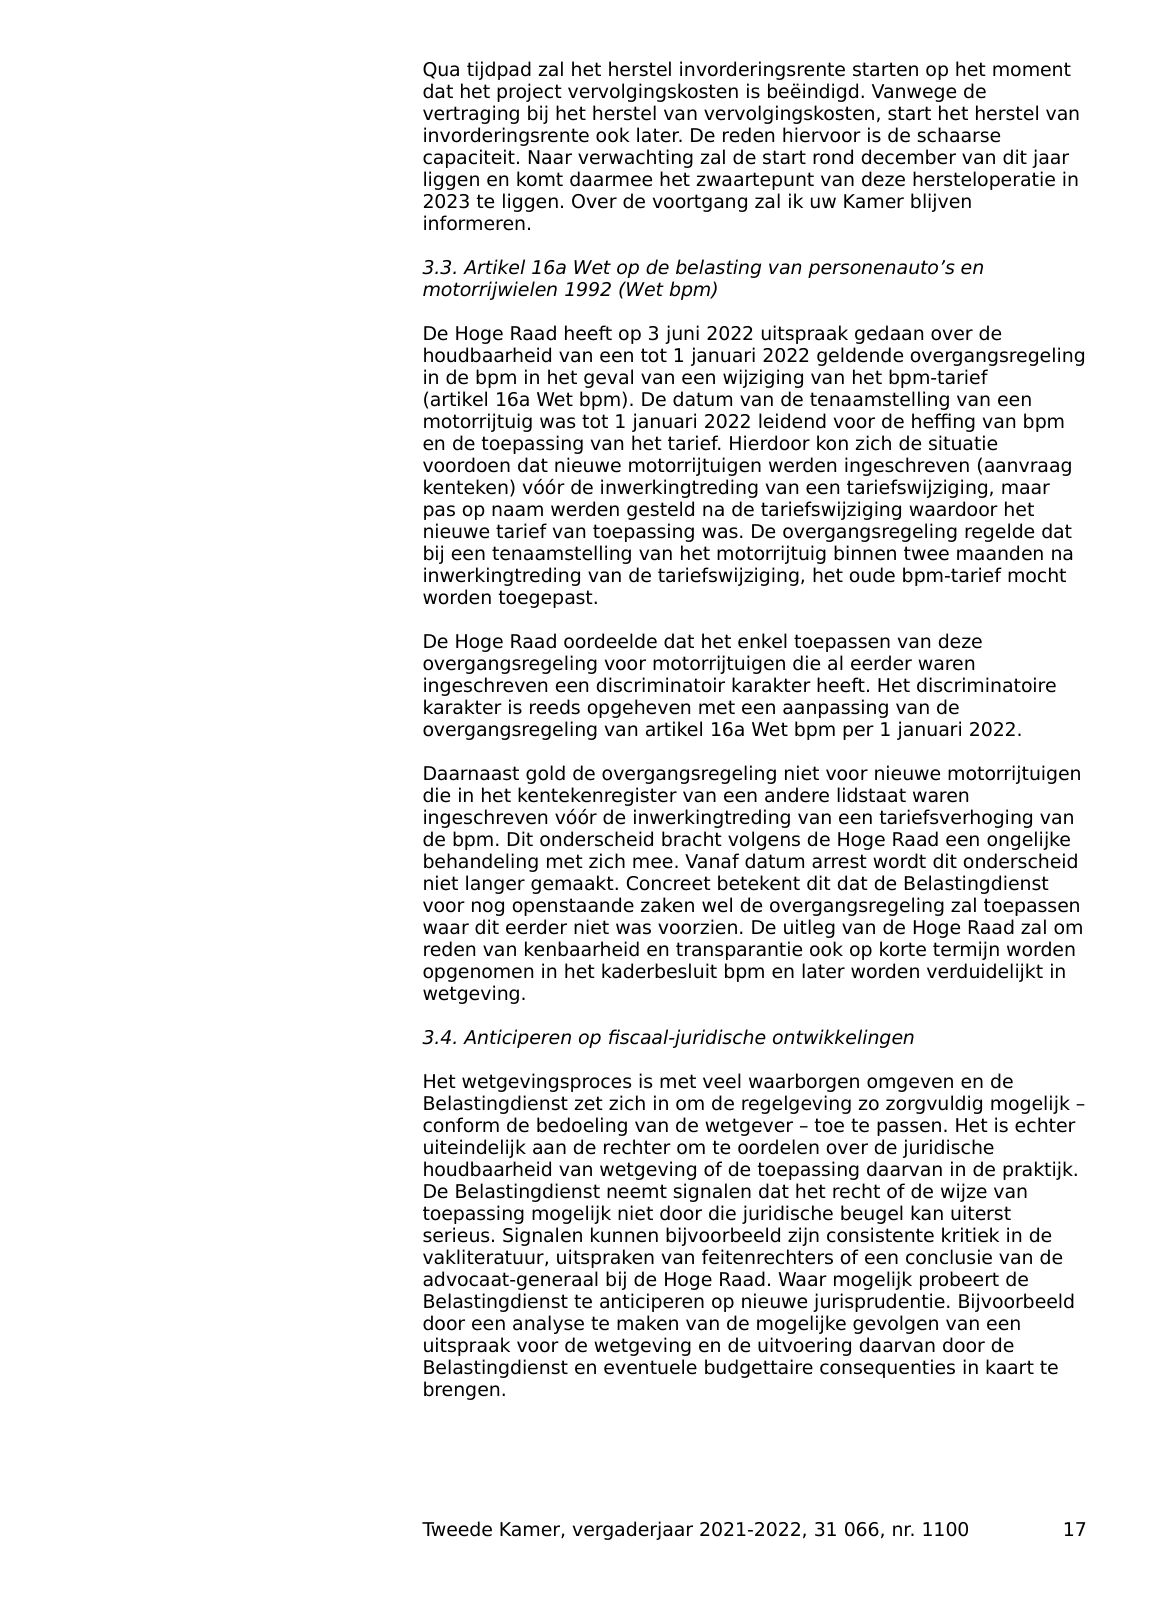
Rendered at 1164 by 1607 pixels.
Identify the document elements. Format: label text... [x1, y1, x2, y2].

text De Hoge Raad oordeelde dat het enkel toepassen van deze overgangsregeling voor motorrijtuigen die al eerder waren ingeschreven een discriminatoir karakter heeft. Het discriminatoire karakter is reeds opgeheven met een aanpassing van de overgangsregeling van artikel 16a Wet bpm per 1 januari 2022. [422, 631, 1087, 741]
subtitle 3.3. Artikel 16a Wet op de belasting van personenauto’s en motorrijwielen 1992 (Wet bpm) [422, 257, 1087, 301]
text Daarnaast gold de overgangsregeling niet voor nieuwe motorrijtuigen die in het kentekenregister van een andere lidstaat waren ingeschreven vóór de inwerkingtreding van een tariefsverhoging van de bpm. Dit onderscheid bracht volgens de Hoge Raad een ongelijke behandeling met zich mee. Vanaf datum arrest wordt dit onderscheid niet langer gemaakt. Concreet betekent dit dat de Belastingdienst voor nog openstaande zaken wel de overgangsregeling zal toepassen waar dit eerder niet was voorzien. De uitleg van de Hoge Raad zal om reden van kenbaarheid en transparantie ook op korte termijn worden opgenomen in het kaderbesluit bpm en later worden verduidelijkt in wetgeving. [422, 763, 1087, 1005]
text De Hoge Raad heeft op 3 juni 2022 uitspraak gedaan over de houdbaarheid van een tot 1 januari 2022 geldende overgangsregeling in de bpm in het geval van een wijziging van het bpm-tarief (artikel 16a Wet bpm). De datum van de tenaamstelling van een motorrijtuig was tot 1 januari 2022 leidend voor de heffing van bpm en de toepassing van het tarief. Hierdoor kon zich de situatie voordoen dat nieuwe motorrijtuigen werden ingeschreven (aanvraag kenteken) vóór de inwerkingtreding van een tariefswijziging, maar pas op naam werden gesteld na de tariefswijziging waardoor het nieuwe tarief van toepassing was. De overgangsregeling regelde dat bij een tenaamstelling van het motorrijtuig binnen twee maanden na inwerkingtreding van de tariefswijziging, het oude bpm-tarief mocht worden toegepast. [422, 323, 1087, 609]
subtitle 3.4. Anticiperen op fiscaal-juridische ontwikkelingen [422, 1027, 1087, 1049]
text Qua tijdpad zal het herstel invorderingsrente starten op het moment dat het project vervolgingskosten is beëindigd. Vanwege de vertraging bij het herstel van vervolgingskosten, start het herstel van invorderingsrente ook later. De reden hiervoor is de schaarse capaciteit. Naar verwachting zal de start rond december van dit jaar liggen en komt daarmee het zwaartepunt van deze hersteloperatie in 2023 te liggen. Over de voortgang zal ik uw Kamer blijven informeren. [422, 59, 1087, 235]
text Het wetgevingsproces is met veel waarborgen omgeven en de Belastingdienst zet zich in om de regelgeving zo zorgvuldig mogelijk – conform de bedoeling van de wetgever – toe te passen. Het is echter uiteindelijk aan de rechter om te oordelen over de juridische houdbaarheid van wetgeving of de toepassing daarvan in de praktijk. De Belastingdienst neemt signalen dat het recht of de wijze van toepassing mogelijk niet door die juridische beugel kan uiterst serieus. Signalen kunnen bijvoorbeeld zijn consistente kritiek in de vakliteratuur, uitspraken van feitenrechters of een conclusie van de advocaat-generaal bij de Hoge Raad. Waar mogelijk probeert de Belastingdienst te anticiperen op nieuwe jurisprudentie. Bijvoorbeeld door een analyse te maken van de mogelijke gevolgen van een uitspraak voor de wetgeving en de uitvoering daarvan door de Belastingdienst en eventuele budgettaire consequenties in kaart te brengen. [422, 1071, 1087, 1401]
